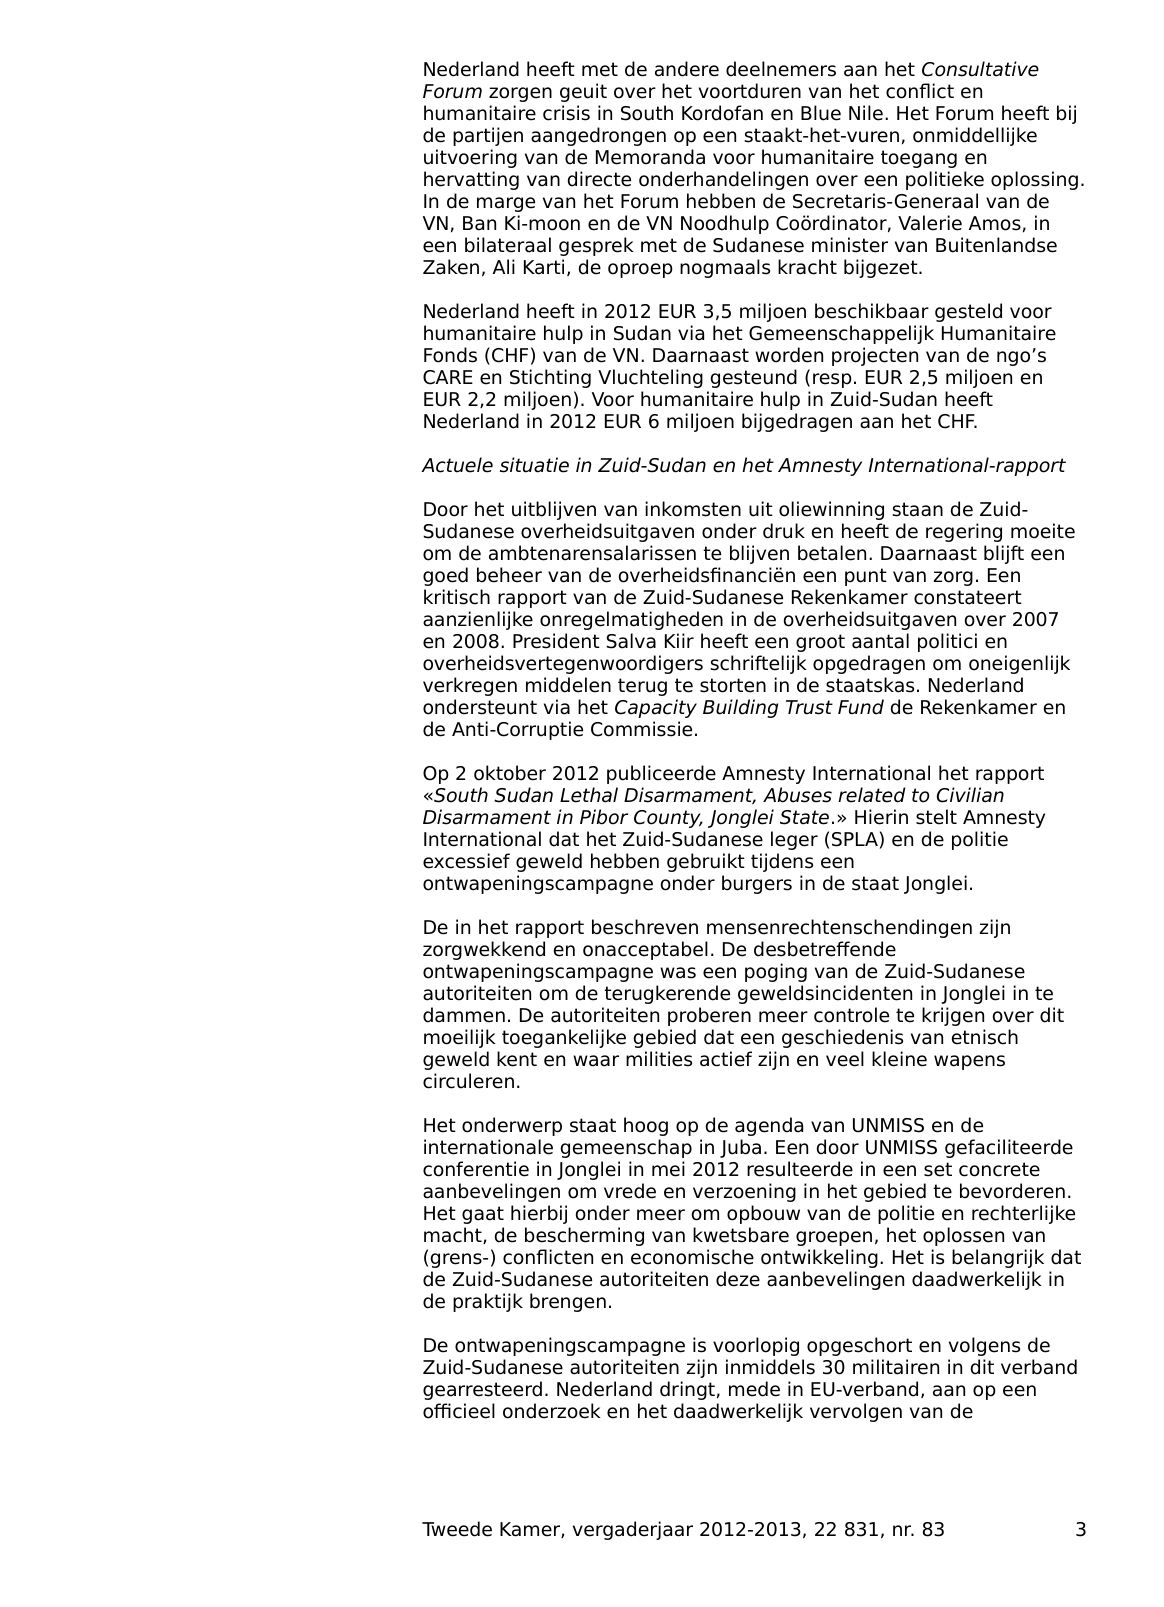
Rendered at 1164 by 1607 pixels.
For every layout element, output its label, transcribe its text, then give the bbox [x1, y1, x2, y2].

text Nederland heeft in 2012 EUR 3,5 miljoen beschikbaar gesteld voor humanitaire hulp in Sudan via het Gemeenschappelijk Humanitaire Fonds (CHF) van de VN. Daarnaast worden projecten van de ngo’s CARE en Stichting Vluchteling gesteund (resp. EUR 2,5 miljoen en EUR 2,2 miljoen). Voor humanitaire hulp in Zuid-Sudan heeft Nederland in 2012 EUR 6 miljoen bijgedragen aan het CHF. [422, 301, 1087, 433]
text Het onderwerp staat hoog op de agenda van UNMISS en de internationale gemeenschap in Juba. Een door UNMISS gefaciliteerde conferentie in Jonglei in mei 2012 resulteerde in een set concrete aanbevelingen om vrede en verzoening in het gebied te bevorderen. Het gaat hierbij onder meer om opbouw van de politie en rechterlijke macht, de bescherming van kwetsbare groepen, het oplossen van (grens-) conflicten en economische ontwikkeling. Het is belangrijk dat de Zuid-Sudanese autoriteiten deze aanbevelingen daadwerkelijk in de praktijk brengen. [422, 1115, 1087, 1313]
text De ontwapeningscampagne is voorlopig opgeschort en volgens de Zuid-Sudanese autoriteiten zijn inmiddels 30 militairen in dit verband gearresteerd. Nederland dringt, mede in EU-verband, aan op een officieel onderzoek en het daadwerkelijk vervolgen van de [422, 1335, 1087, 1423]
text Door het uitblijven van inkomsten uit oliewinning staan de Zuid-Sudanese overheidsuitgaven onder druk en heeft de regering moeite om de ambtenarensalarissen te blijven betalen. Daarnaast blijft een goed beheer van de overheidsfinanciën een punt van zorg. Een kritisch rapport van de Zuid-Sudanese Rekenkamer constateert aanzienlijke onregelmatigheden in de overheidsuitgaven over 2007 en 2008. President Salva Kiir heeft een groot aantal politici en overheidsvertegenwoordigers schriftelijk opgedragen om oneigenlijk verkregen middelen terug te storten in de staatskas. Nederland ondersteunt via het Capacity Building Trust Fund de Rekenkamer en de Anti-Corruptie Commissie. [422, 499, 1087, 741]
subtitle Actuele situatie in Zuid-Sudan en het Amnesty International-rapport [422, 455, 1087, 477]
text Nederland heeft met de andere deelnemers aan het Consultative Forum zorgen geuit over het voortduren van het conflict en humanitaire crisis in South Kordofan en Blue Nile. Het Forum heeft bij de partijen aangedrongen op een staakt-het-vuren, onmiddellijke uitvoering van de Memoranda voor humanitaire toegang en hervatting van directe onderhandelingen over een politieke oplossing. In de marge van het Forum hebben de Secretaris-Generaal van de VN, Ban Ki-moon en de VN Noodhulp Coördinator, Valerie Amos, in een bilateraal gesprek met de Sudanese minister van Buitenlandse Zaken, Ali Karti, de oproep nogmaals kracht bijgezet. [422, 59, 1087, 279]
text De in het rapport beschreven mensenrechtenschendingen zijn zorgwekkend en onacceptabel. De desbetreffende ontwapeningscampagne was een poging van de Zuid-Sudanese autoriteiten om de terugkerende geweldsincidenten in Jonglei in te dammen. De autoriteiten proberen meer controle te krijgen over dit moeilijk toegankelijke gebied dat een geschiedenis van etnisch geweld kent en waar milities actief zijn en veel kleine wapens circuleren. [422, 917, 1087, 1093]
text Op 2 oktober 2012 publiceerde Amnesty International het rapport «South Sudan Lethal Disarmament, Abuses related to Civilian Disarmament in Pibor County, Jonglei State.» Hierin stelt Amnesty International dat het Zuid-Sudanese leger (SPLA) en de politie excessief geweld hebben gebruikt tijdens een ontwapeningscampagne onder burgers in de staat Jonglei. [422, 763, 1087, 895]
